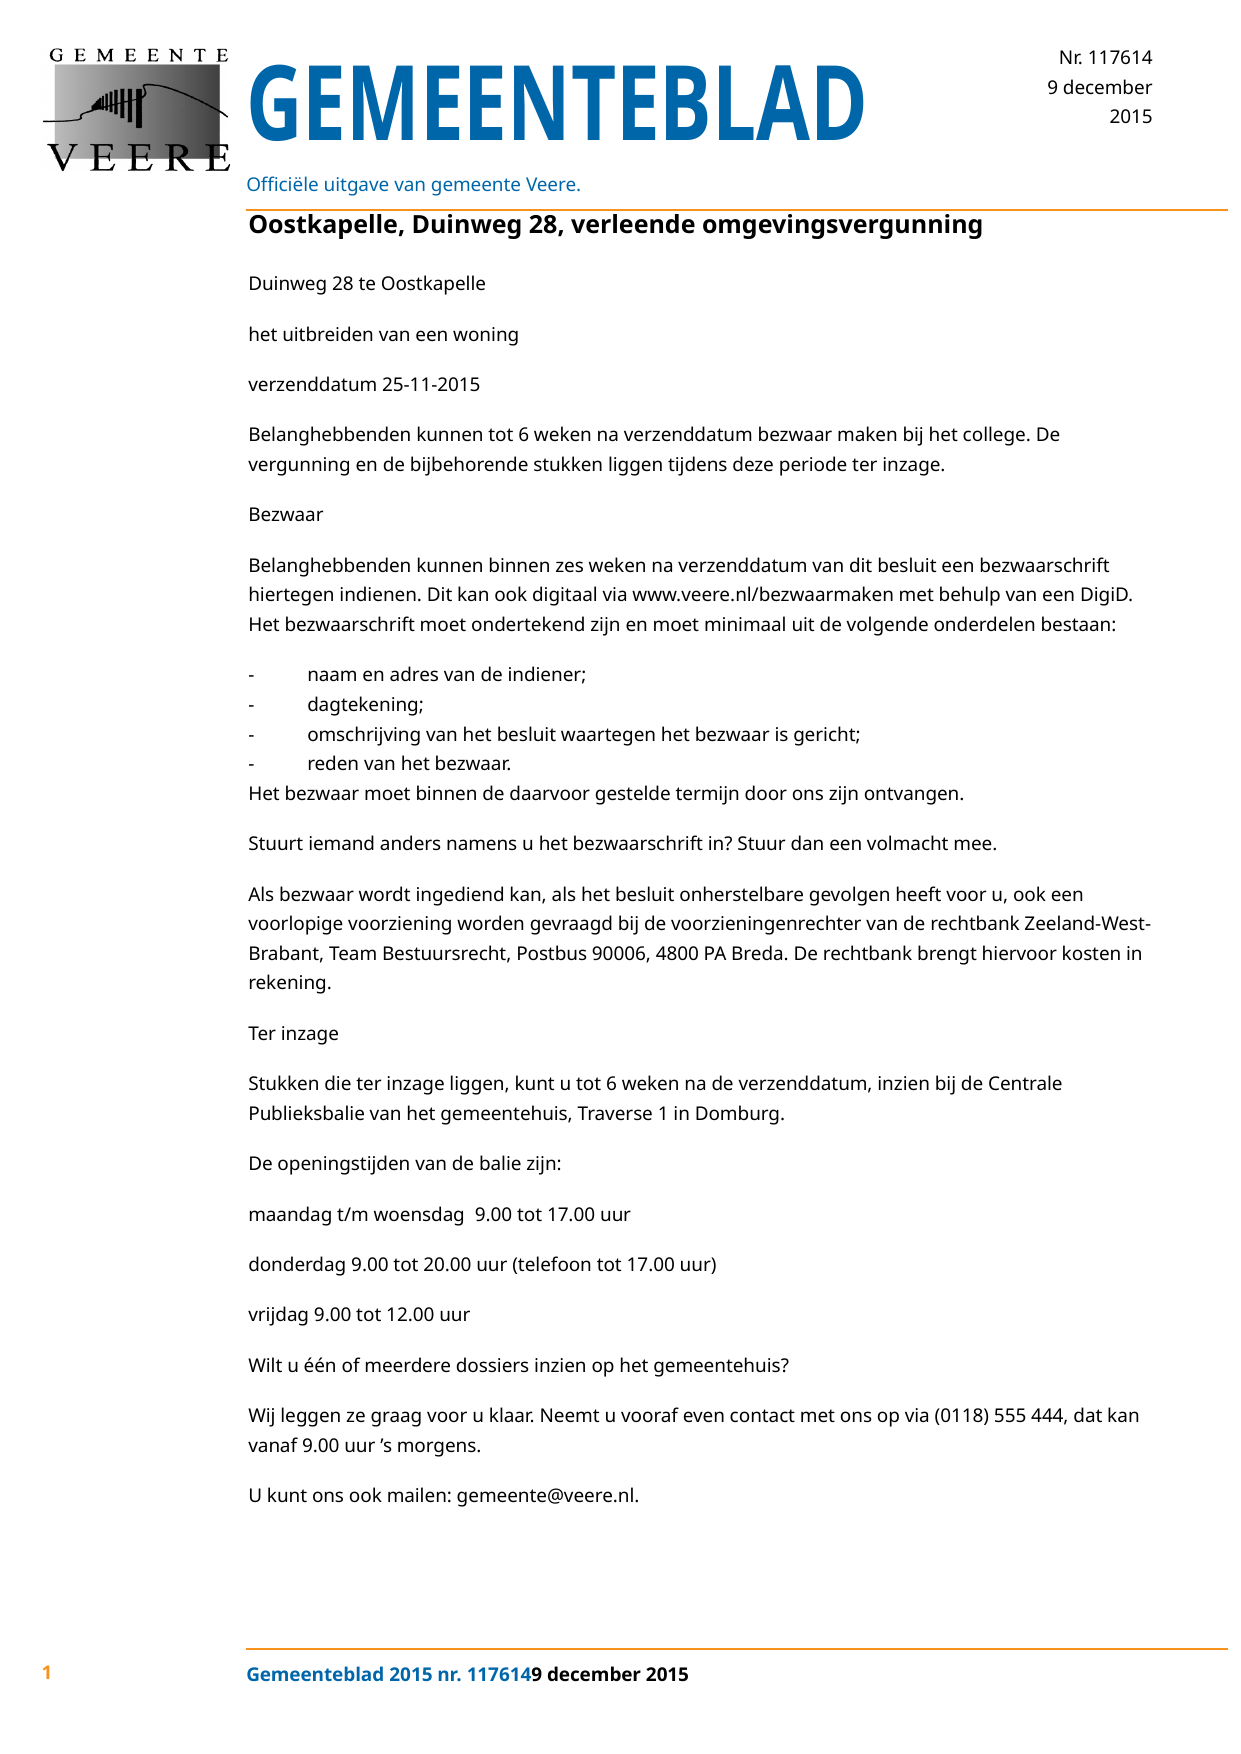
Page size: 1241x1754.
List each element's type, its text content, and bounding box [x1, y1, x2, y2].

picture [41, 47, 231, 172]
text Oostkapelle, Duinweg 28, verleende omgevingsvergunning [248, 211, 1152, 241]
list reden van het bezwaar. [248, 750, 1152, 776]
text Stukken die ter inzage liggen, kunt u tot 6 weken na de verzenddatum, inzien bij de Centrale Publieksbalie van het gemeentehuis, Traverse 1 in Domburg. [248, 1070, 1152, 1126]
text De openingstijden van de balie zijn: [248, 1150, 1152, 1176]
text donderdag 9.00 tot 20.00 uur (telefoon tot 17.00 uur) [248, 1251, 1152, 1277]
text verzenddatum 25-11-2015 [248, 371, 1152, 397]
text Bezwaar [248, 502, 1152, 527]
text Wilt u één of meerdere dossiers inzien op het gemeentehuis? [248, 1352, 1152, 1378]
text maandag t/m woensdag 9.00 tot 17.00 uur [248, 1201, 1152, 1226]
text Wij leggen ze graag voor u klaar. Neemt u vooraf even contact met ons op via (0118) 555 444, dat kan vanaf 9.00 uur ’s morgens. [248, 1402, 1152, 1458]
text Belanghebbenden kunnen binnen zes weken na verzenddatum van dit besluit een bezwaarschrift hiertegen indienen. Dit kan ook digitaal via www.veere.nl/bezwaarmaken met behulp van een DigiD. Het bezwaarschrift moet ondertekend zijn en moet minimaal uit de volgende onderdelen bestaan: [248, 552, 1152, 637]
text U kunt ons ook mailen: gemeente@veere.nl. [248, 1482, 1152, 1508]
list naam en adres van de indiener; [248, 662, 1152, 687]
text Duinweg 28 te Oostkapelle [248, 270, 1152, 296]
text Belanghebbenden kunnen tot 6 weken na verzenddatum bezwaar maken bij het college. De vergunning en de bijbehorende stukken liggen tijdens deze periode ter inzage. [248, 422, 1152, 477]
text het uitbreiden van een woning [248, 321, 1152, 346]
text Ter inzage [248, 1020, 1152, 1046]
list omschrijving van het besluit waartegen het bezwaar is gericht; [248, 721, 1152, 746]
text vrijdag 9.00 tot 12.00 uur [248, 1302, 1152, 1327]
text Als bezwaar wordt ingediend kan, als het besluit onherstelbare gevolgen heeft voor u, ook een voorlopige voorziening worden gevraagd bij de voorzieningenrechter van de rechtbank Zeeland-West-Brabant, Team Bestuursrecht, Postbus 90006, 4800 PA Breda. De rechtbank brengt hiervoor kosten in rekening. [248, 881, 1152, 995]
text Stuurt iemand anders namens u het bezwaarschrift in? Stuur dan een volmacht mee. [248, 830, 1152, 856]
list dagtekening; [248, 691, 1152, 717]
text Het bezwaar moet binnen de daarvoor gestelde termijn door ons zijn ontvangen. [248, 780, 1152, 806]
